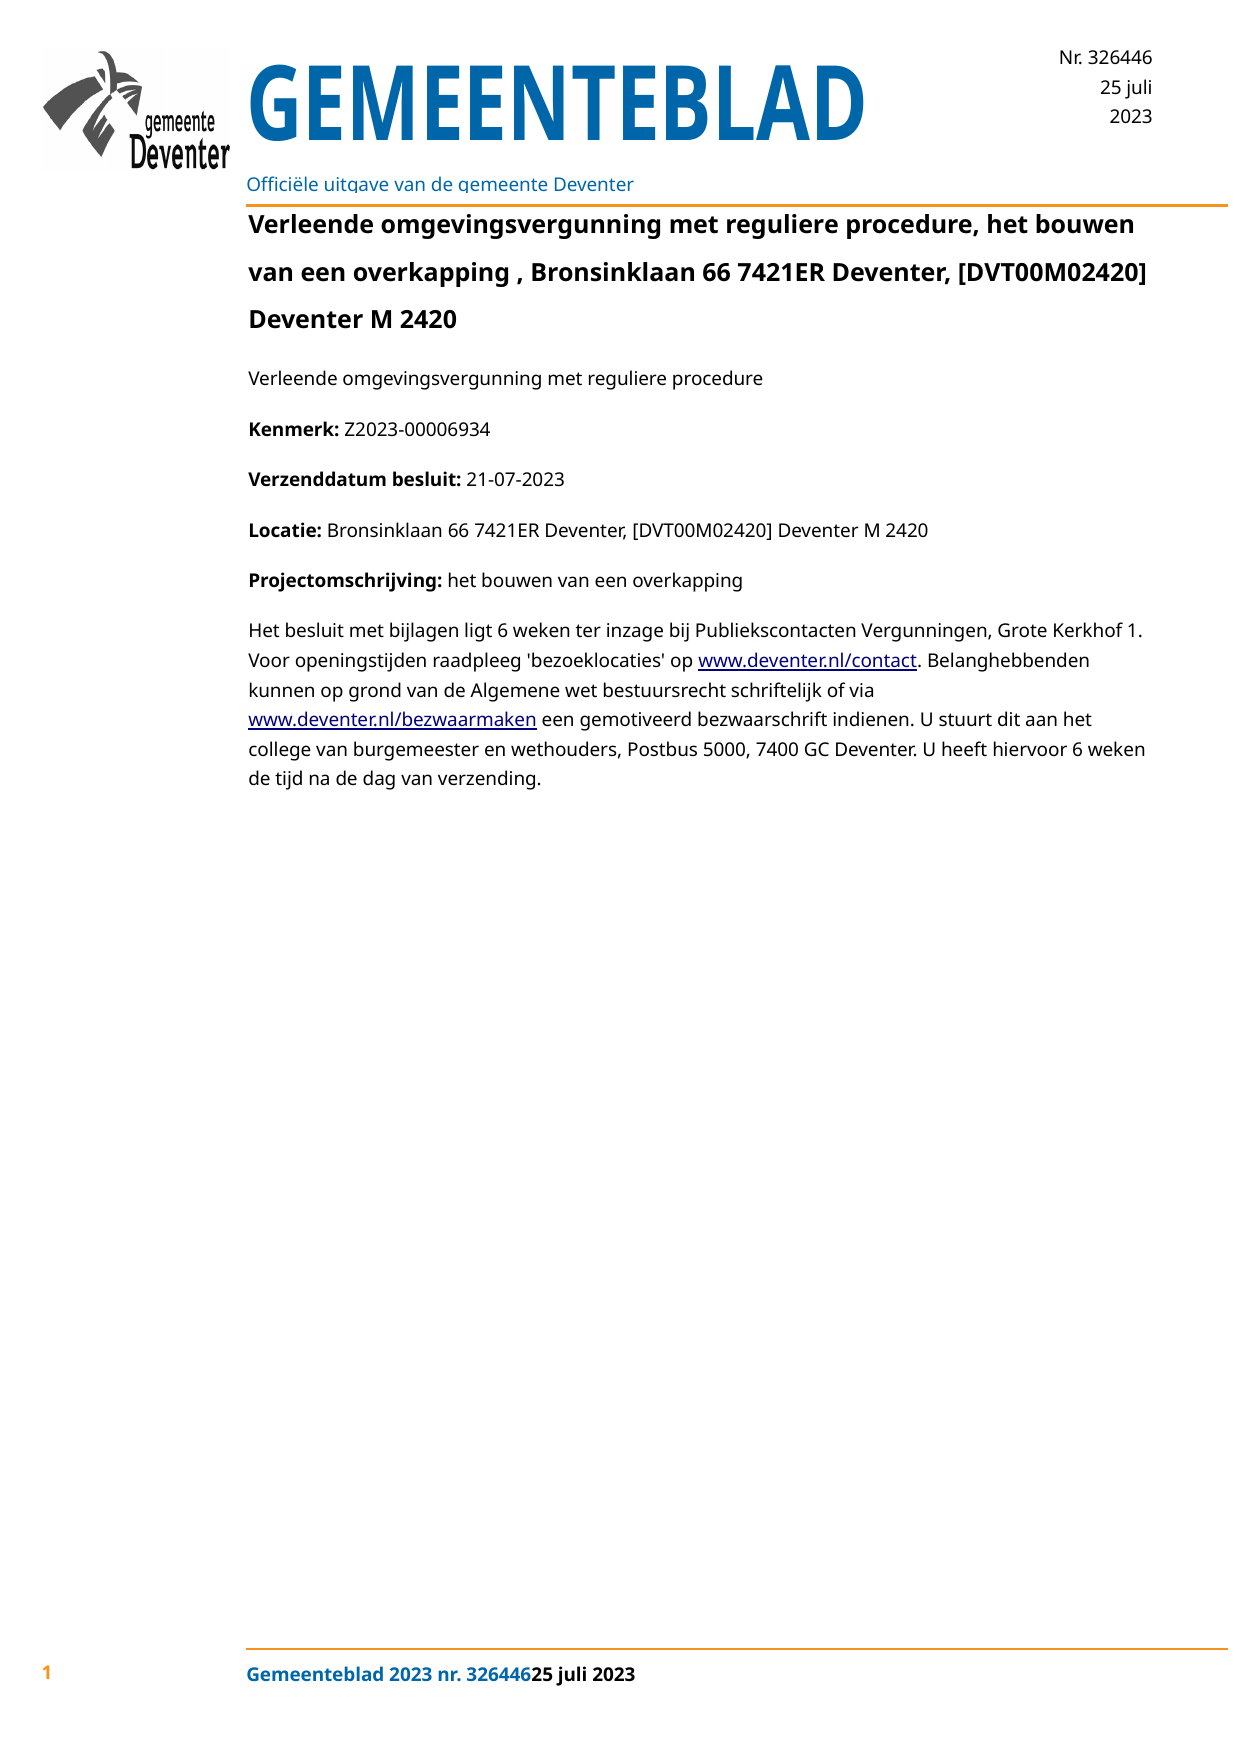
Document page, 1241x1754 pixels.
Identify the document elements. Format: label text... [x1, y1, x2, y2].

text Kenmerk: Z2023-00006934 [248, 416, 1152, 442]
text Projectomschrijving: het bouwen van een overkapping [248, 567, 1152, 593]
text Locatie: Bronsinklaan 66 7421ER Deventer, [DVT00M02420] Deventer M 2420 [248, 517, 1152, 542]
text Verleende omgevingsvergunning met reguliere procedure, het bouwen van een overkapping , Bronsinklaan 66 7421ER Deventer, [DVT00M02420] Deventer M 2420 [248, 207, 1152, 336]
text Verleende omgevingsvergunning met reguliere procedure [248, 366, 1152, 391]
text Verzenddatum besluit: 21-07-2023 [248, 466, 1152, 492]
picture [41, 47, 231, 172]
text Het besluit met bijlagen ligt 6 weken ter inzage bij Publiekscontacten Vergunningen, Grote Kerkhof 1. Voor openingstijden raadpleeg 'bezoeklocaties' op www.deventer.nl/contact. Belanghebbenden kunnen op grond van de Algemene wet bestuursrecht schriftelijk of via www.deventer.nl/bezwaarmaken een gemotiveerd bezwaarschrift indienen. U stuurt dit aan het college van burgemeester en wethouders, Postbus 5000, 7400 GC Deventer. U heeft hiervoor 6 weken de tijd na de dag van verzending. [248, 618, 1152, 791]
